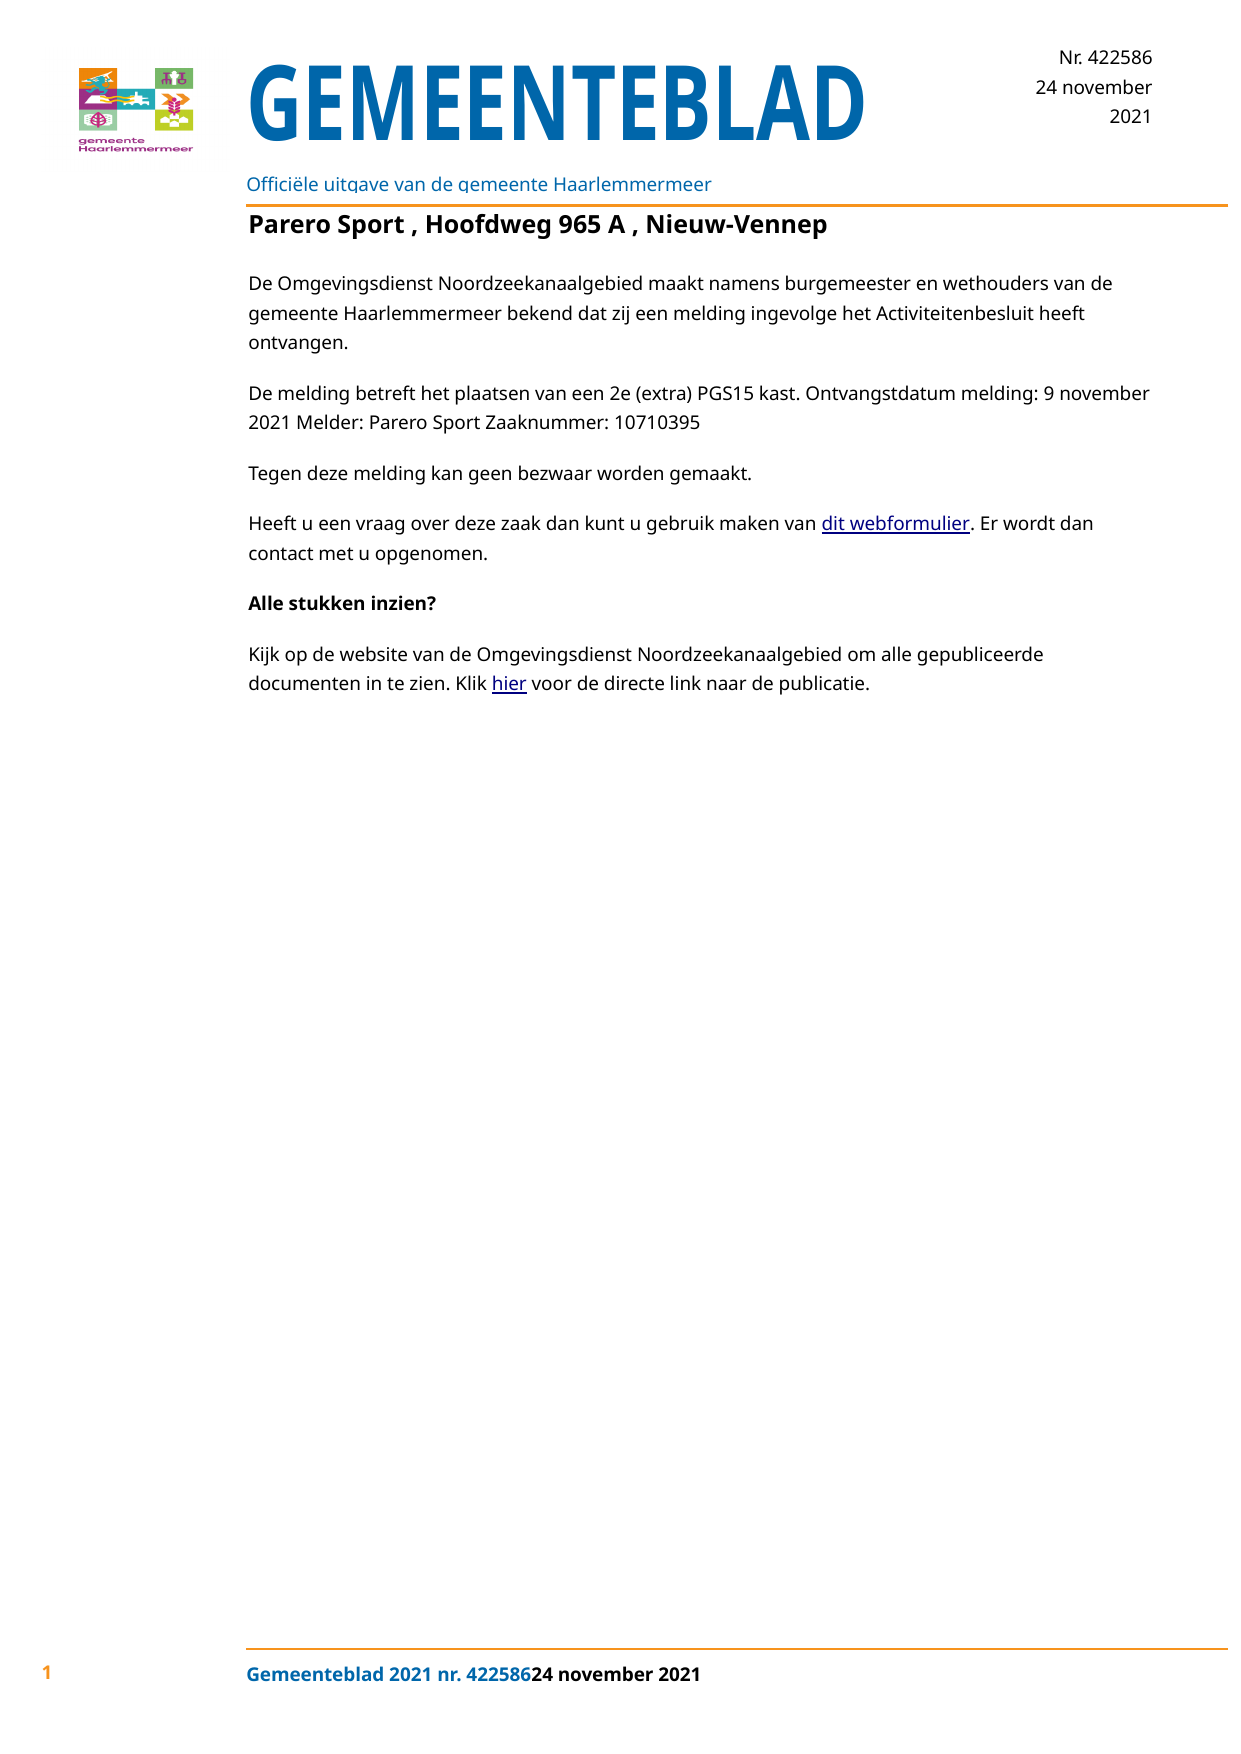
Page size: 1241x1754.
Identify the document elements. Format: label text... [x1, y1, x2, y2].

text Kijk op de website van de Omgevingsdienst Noordzeekanaalgebied om alle gepubliceerde documenten in te zien. Klik hier voor de directe link naar de publicatie. [248, 641, 1152, 696]
text Heeft u een vraag over deze zaak dan kunt u gebruik maken van dit webformulier. Er wordt dan contact met u opgenomen. [248, 510, 1152, 566]
text De melding betreft het plaatsen van een 2e (extra) PGS15 kast. Ontvangstdatum melding: 9 november 2021 Melder: Parero Sport Zaaknummer: 10710395 [248, 380, 1152, 435]
text Tegen deze melding kan geen bezwaar worden gemaakt. [248, 460, 1152, 486]
picture [41, 47, 231, 172]
text Parero Sport , Hoofdweg 965 A , Nieuw-Vennep [248, 207, 1152, 241]
text Alle stukken inzien? [248, 590, 1152, 616]
text De Omgevingsdienst Noordzeekanaalgebied maakt namens burgemeester en wethouders van de gemeente Haarlemmermeer bekend dat zij een melding ingevolge het Activiteitenbesluit heeft ontvangen. [248, 270, 1152, 355]
